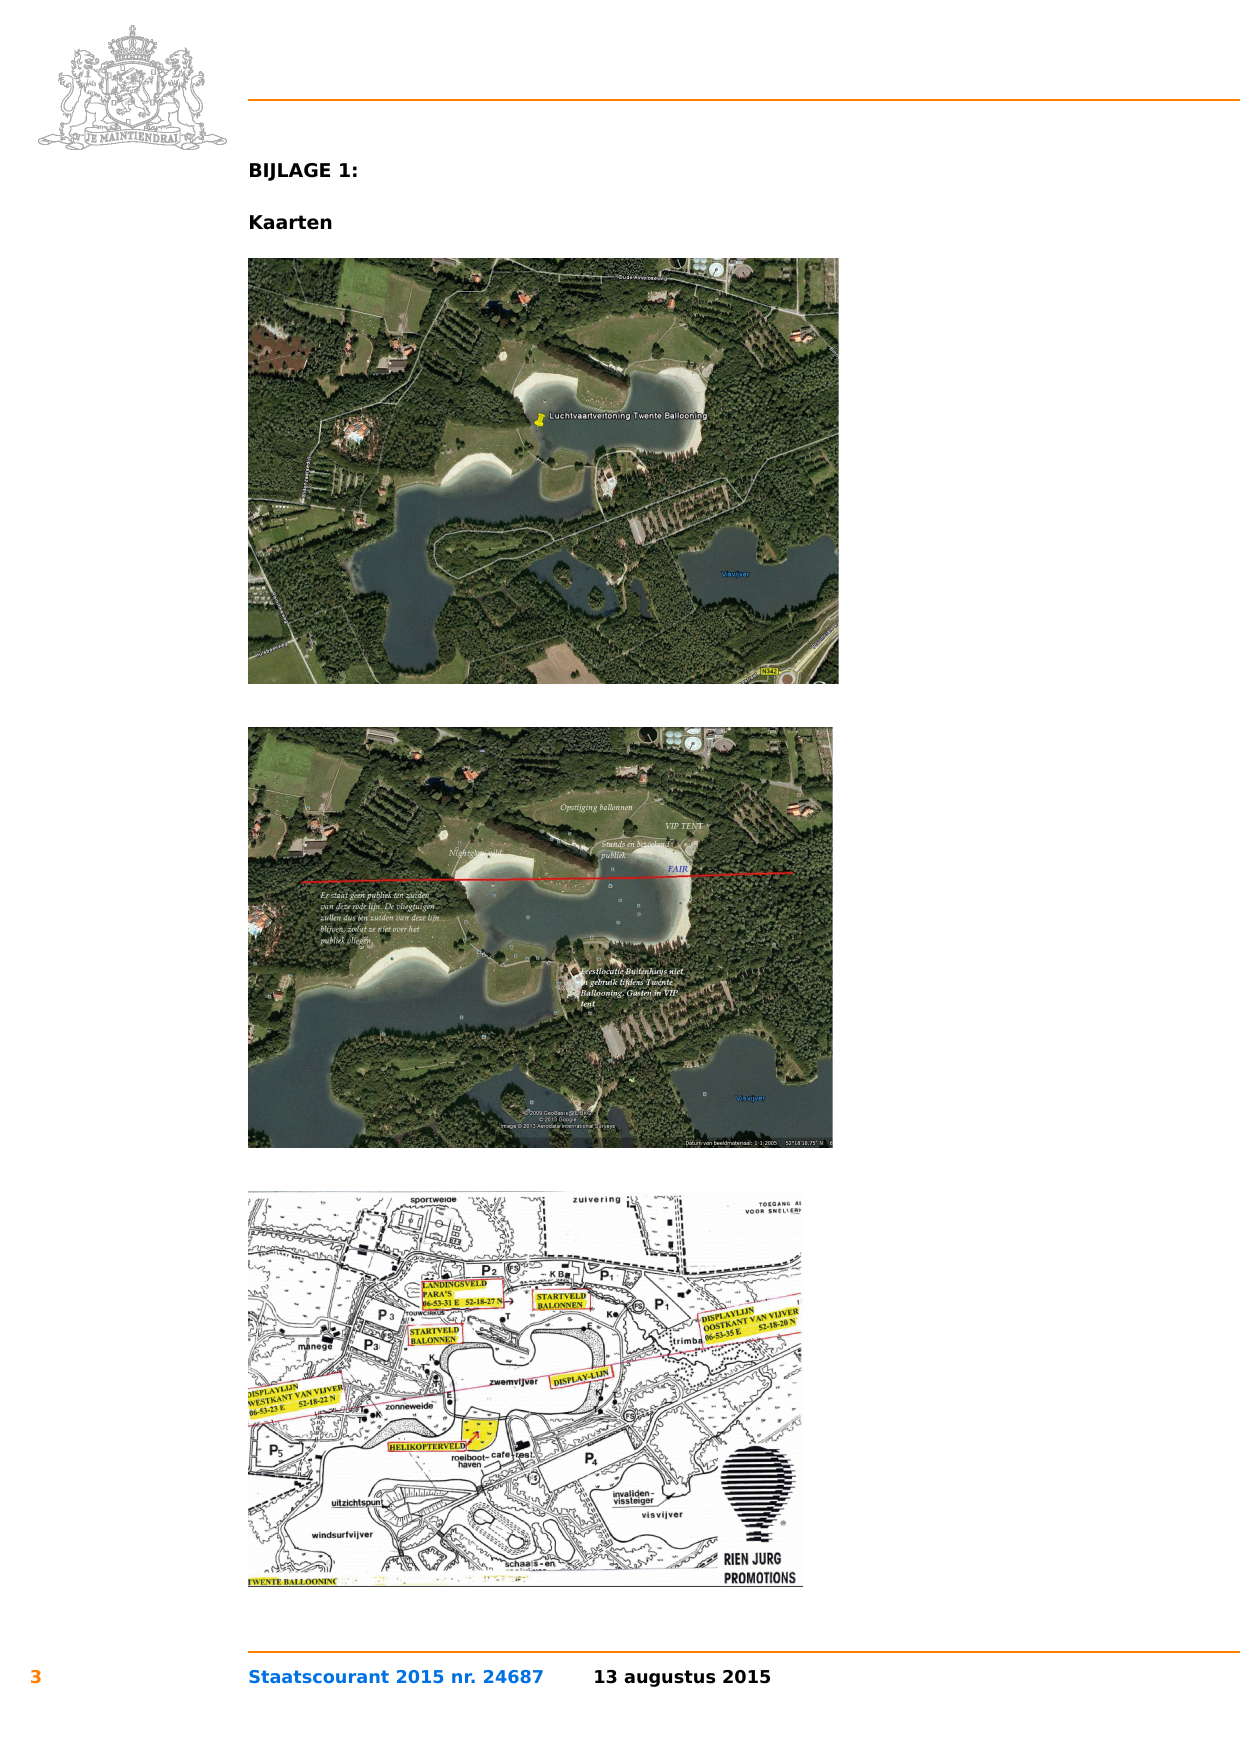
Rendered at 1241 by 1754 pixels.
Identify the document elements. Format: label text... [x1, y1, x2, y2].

picture [38, 25, 227, 150]
subtitle Kaarten [248, 212, 1163, 234]
subtitle BIJLAGE 1: [248, 160, 1163, 182]
picture [248, 258, 839, 684]
picture [248, 1191, 804, 1587]
picture [248, 727, 833, 1148]
